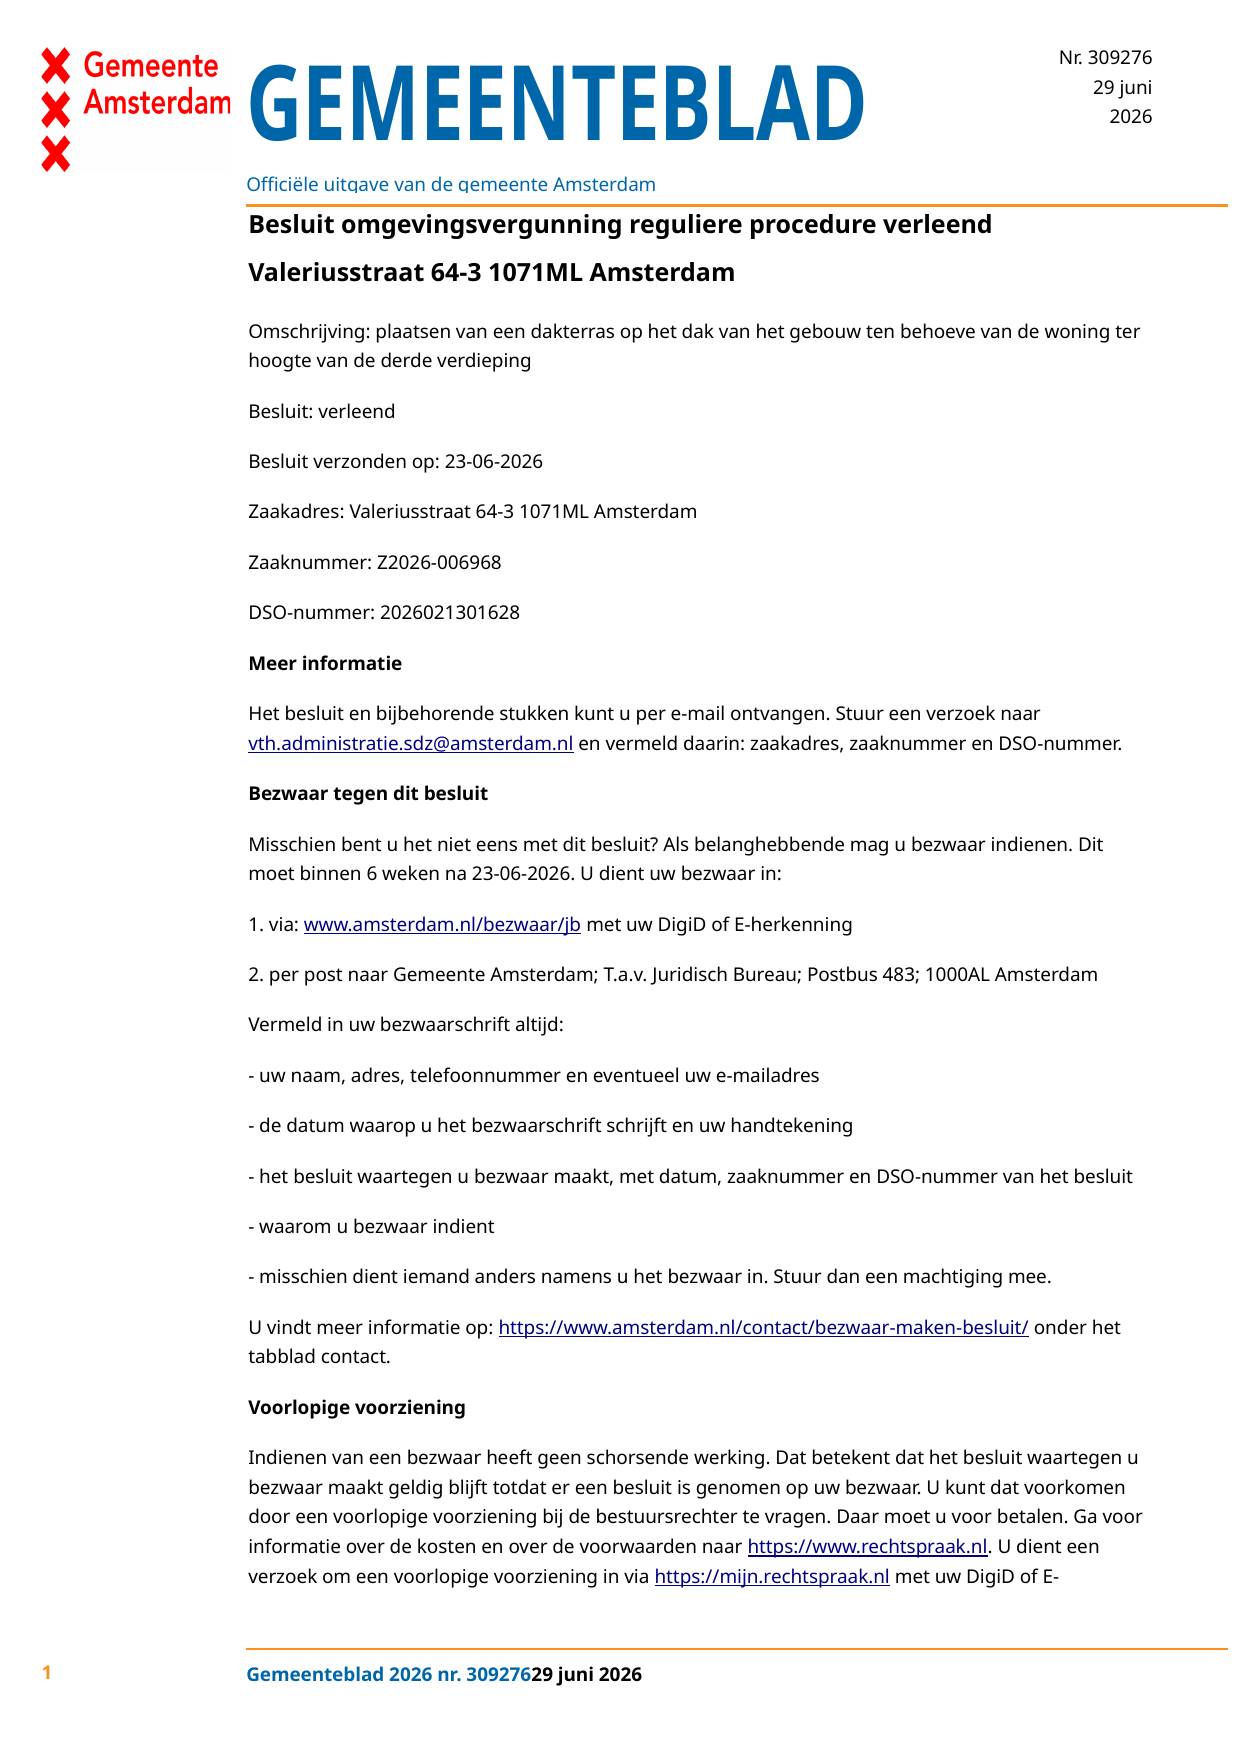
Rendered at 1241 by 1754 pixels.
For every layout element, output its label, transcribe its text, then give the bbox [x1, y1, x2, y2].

text Zaaknummer: Z2026-006968 [248, 549, 1152, 575]
text Zaakadres: Valeriusstraat 64-3 1071ML Amsterdam [248, 499, 1152, 524]
text Besluit verzonden op: 23-06-2026 [248, 448, 1152, 474]
text 2. per post naar Gemeente Amsterdam; T.a.v. Juridisch Bureau; Postbus 483; 1000AL Amsterdam [248, 961, 1152, 987]
text - waarom u bezwaar indient [248, 1213, 1152, 1239]
text - uw naam, adres, telefoonnummer en eventueel uw e-mailadres [248, 1062, 1152, 1088]
text - misschien dient iemand anders namens u het bezwaar in. Stuur dan een machtiging mee. [248, 1264, 1152, 1289]
text DSO-nummer: 2026021301628 [248, 599, 1152, 625]
text - het besluit waartegen u bezwaar maakt, met datum, zaaknummer en DSO-nummer van het besluit [248, 1163, 1152, 1189]
text Vermeld in uw bezwaarschrift altijd: [248, 1012, 1152, 1037]
text 1. via: www.amsterdam.nl/bezwaar/jb met uw DigiD of E-herkenning [248, 911, 1152, 937]
text Bezwaar tegen dit besluit [248, 780, 1152, 806]
text Indienen van een bezwaar heeft geen schorsende werking. Dat betekent dat het besluit waartegen u bezwaar maakt geldig blijft totdat er een besluit is genomen op uw bezwaar. U kunt dat voorkomen door een voorlopige voorziening bij de bestuursrechter te vragen. Daar moet u voor betalen. Ga voor informatie over de kosten en over de voorwaarden naar https://www.rechtspraak.nl. U dient een verzoek om een voorlopige voorziening in via https://mijn.rechtspraak.nl met uw DigiD of E- [248, 1444, 1152, 1589]
text Voorlopige voorziening [248, 1394, 1152, 1420]
text Misschien bent u het niet eens met dit besluit? Als belanghebbende mag u bezwaar indienen. Dit moet binnen 6 weken na 23-06-2026. U dient uw bezwaar in: [248, 831, 1152, 886]
text Meer informatie [248, 650, 1152, 676]
text Het besluit en bijbehorende stukken kunt u per e-mail ontvangen. Stuur een verzoek naar vth.administratie.sdz@amsterdam.nl en vermeld daarin: zaakadres, zaaknummer en DSO-nummer. [248, 700, 1152, 756]
picture [41, 47, 231, 172]
text Besluit omgevingsvergunning reguliere procedure verleend Valeriusstraat 64-3 1071ML Amsterdam [248, 207, 1152, 288]
text U vindt meer informatie op: https://www.amsterdam.nl/contact/bezwaar-maken-besluit/ onder het tabblad contact. [248, 1314, 1152, 1369]
text - de datum waarop u het bezwaarschrift schrijft en uw handtekening [248, 1112, 1152, 1138]
text Besluit: verleend [248, 398, 1152, 424]
text Omschrijving: plaatsen van een dakterras op het dak van het gebouw ten behoeve van de woning ter hoogte van de derde verdieping [248, 318, 1152, 373]
